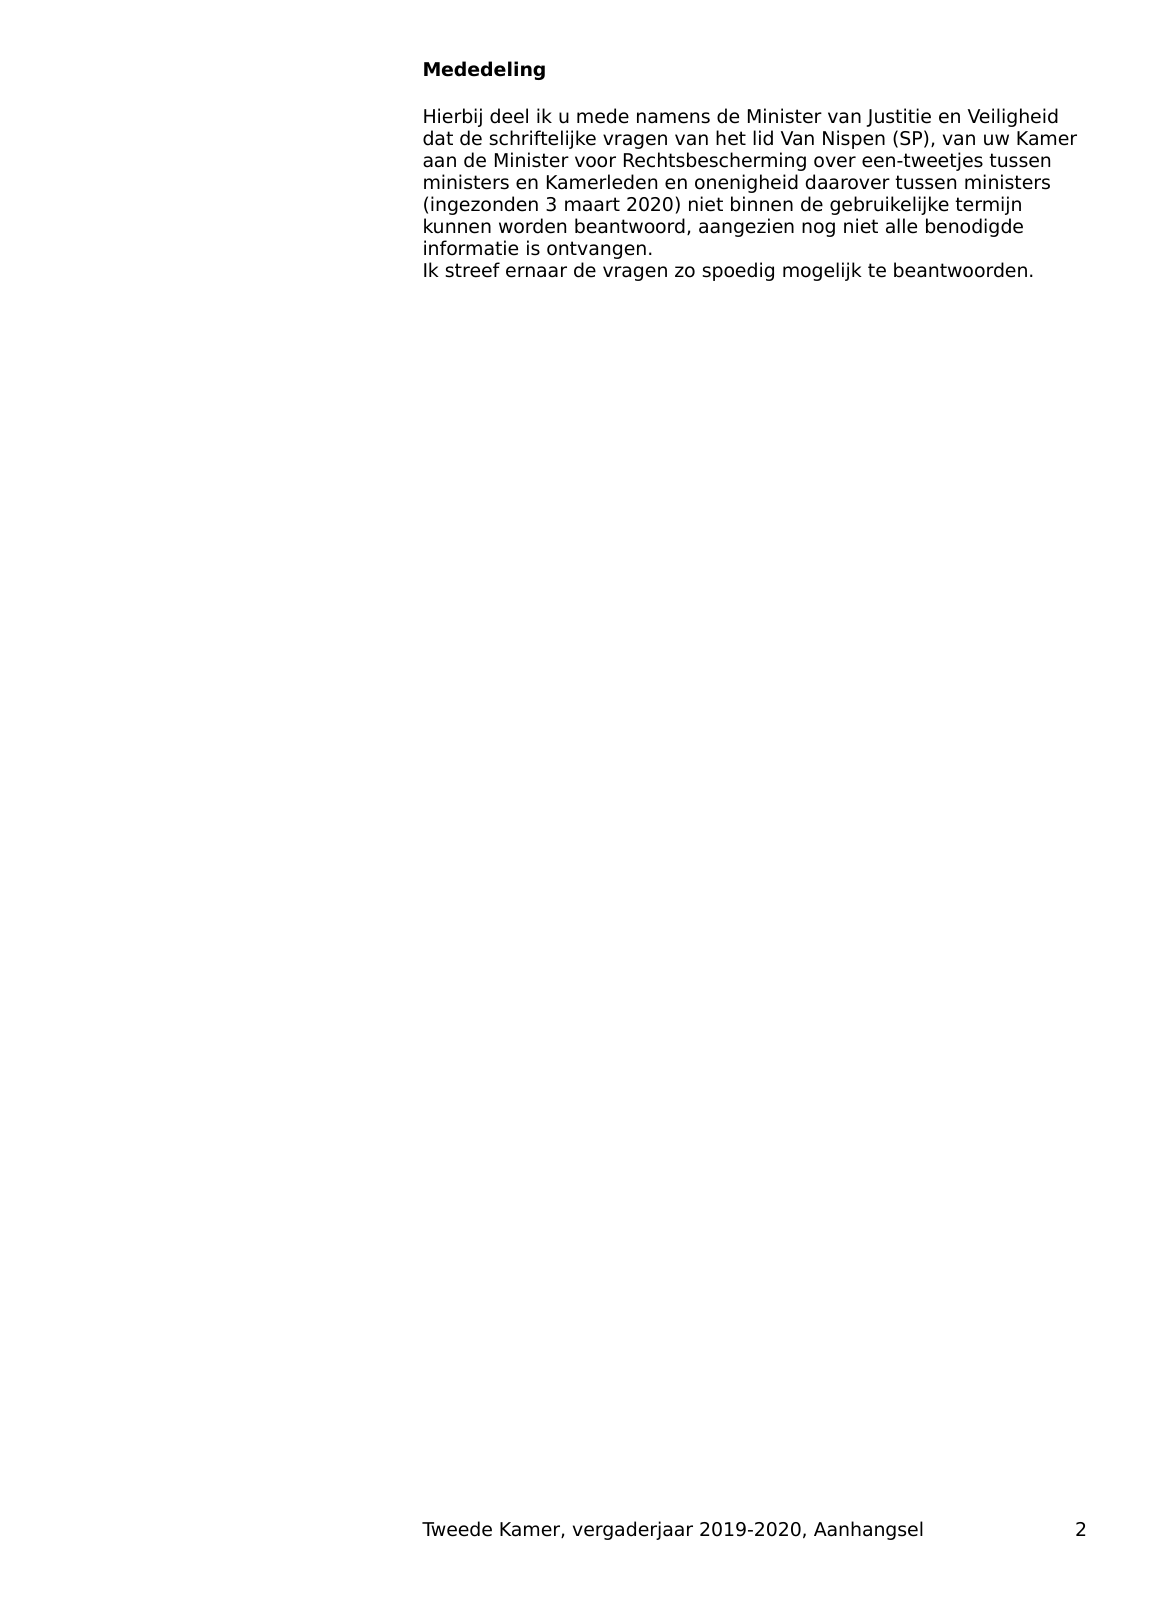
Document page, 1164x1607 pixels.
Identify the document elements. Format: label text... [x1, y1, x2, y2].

text Ik streef ernaar de vragen zo spoedig mogelijk te beantwoorden. [422, 260, 1087, 282]
subtitle Mededeling [422, 59, 1087, 81]
text Hierbij deel ik u mede namens de Minister van Justitie en Veiligheid dat de schriftelijke vragen van het lid Van Nispen (SP), van uw Kamer aan de Minister voor Rechtsbescherming over een-tweetjes tussen ministers en Kamerleden en onenigheid daarover tussen ministers (ingezonden 3 maart 2020) niet binnen de gebruikelijke termijn kunnen worden beantwoord, aangezien nog niet alle benodigde informatie is ontvangen. [422, 106, 1087, 260]
